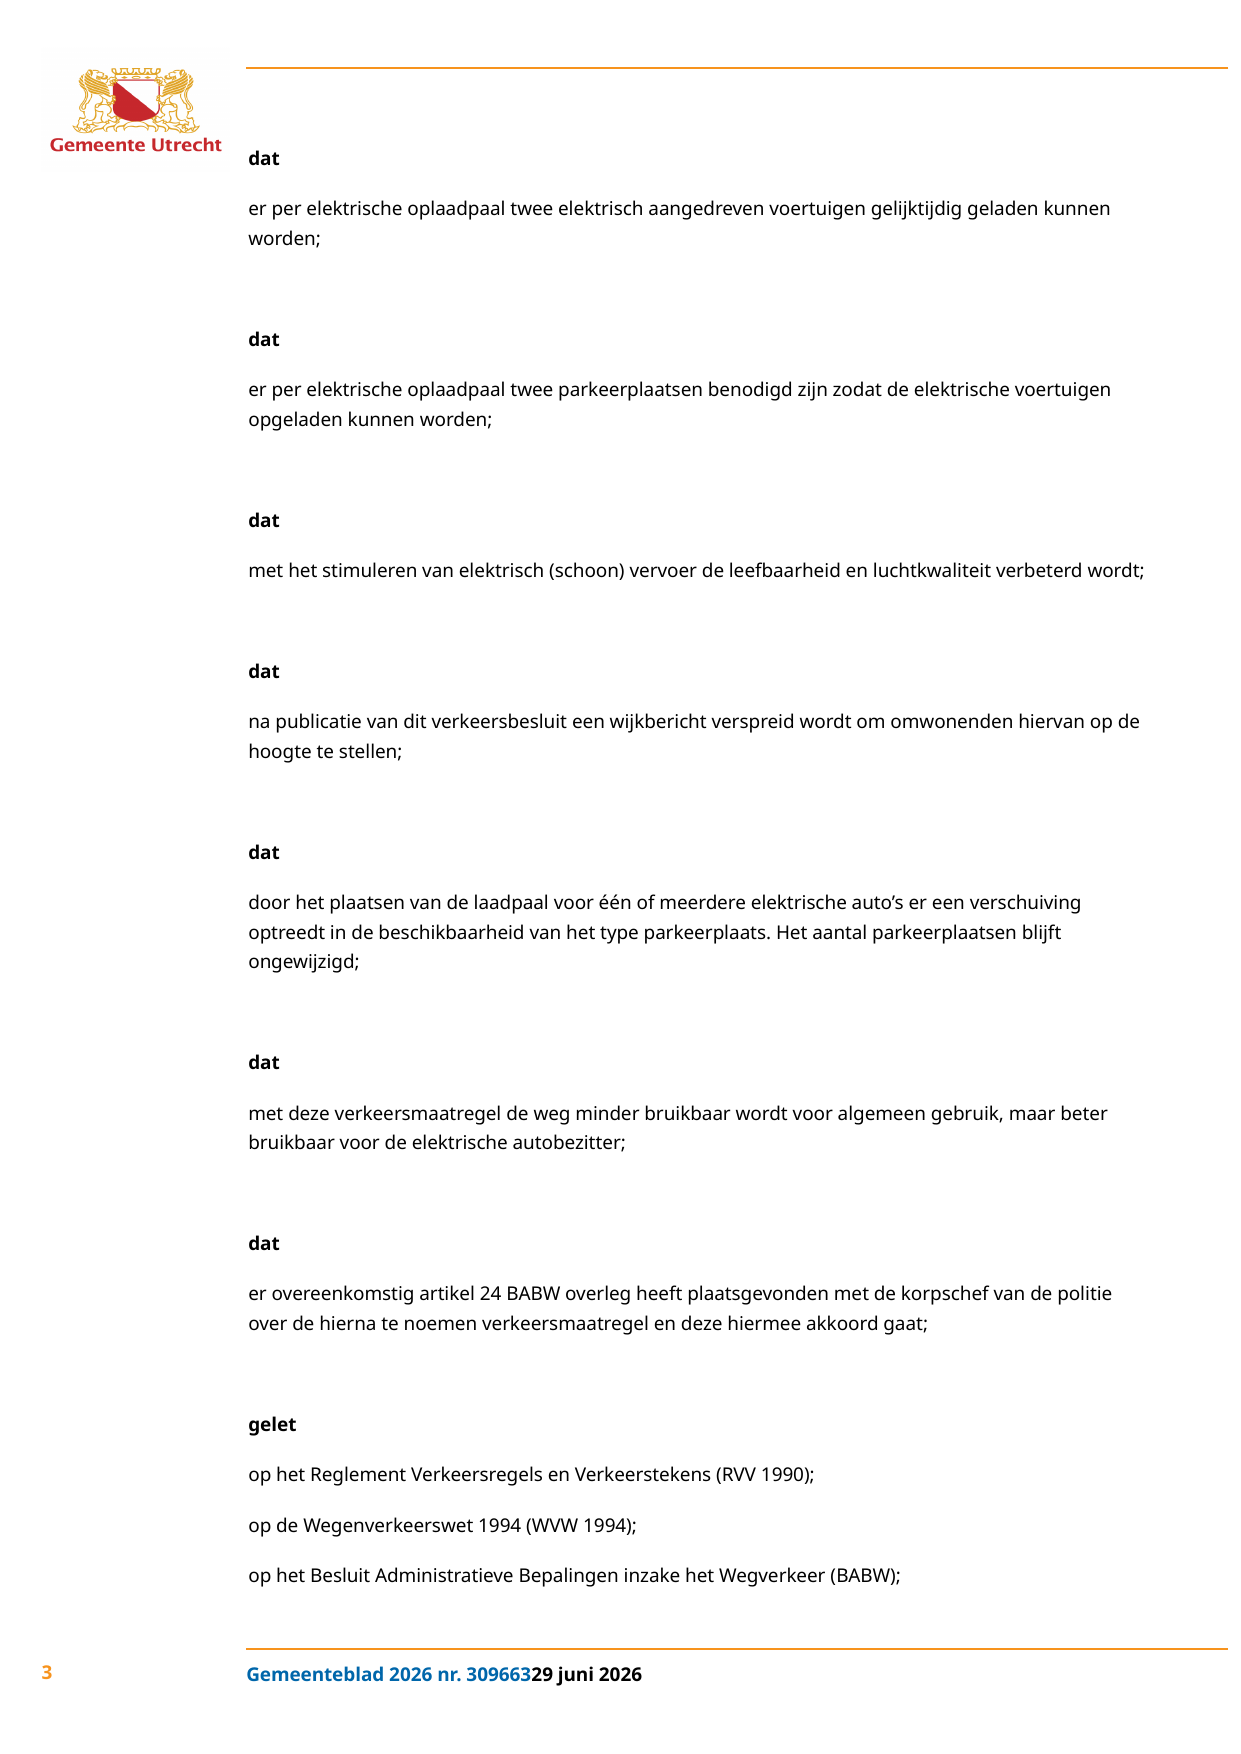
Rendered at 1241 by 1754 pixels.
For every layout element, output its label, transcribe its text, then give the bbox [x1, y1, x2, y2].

text er per elektrische oplaadpaal twee elektrisch aangedreven voertuigen gelijktijdig geladen kunnen worden; [248, 196, 1152, 251]
text na publicatie van dit verkeersbesluit een wijkbericht verspreid wordt om omwonenden hiervan op de hoogte te stellen; [248, 708, 1152, 764]
text op het Besluit Administratieve Bepalingen inzake het Wegverkeer (BABW); [248, 1562, 1152, 1588]
text dat [248, 145, 1152, 171]
text er overeenkomstig artikel 24 BABW overleg heeft plaatsgevonden met de korpschef van de politie over de hierna te noemen verkeersmaatregel en deze hiermee akkoord gaat; [248, 1281, 1152, 1336]
text dat [248, 507, 1152, 533]
text door het plaatsen van de laadpaal voor één of meerdere elektrische auto’s er een verschuiving optreedt in de beschikbaarheid van het type parkeerplaats. Het aantal parkeerplaatsen blijft ongewijzigd; [248, 889, 1152, 974]
picture [41, 47, 231, 172]
text met het stimuleren van elektrisch (schoon) vervoer de leefbaarheid en luchtkwaliteit verbeterd wordt; [248, 557, 1152, 583]
text met deze verkeersmaatregel de weg minder bruikbaar wordt voor algemeen gebruik, maar beter bruikbaar voor de elektrische autobezitter; [248, 1100, 1152, 1155]
text dat [248, 658, 1152, 684]
text gelet [248, 1411, 1152, 1437]
text dat [248, 839, 1152, 865]
text dat [248, 1230, 1152, 1256]
text dat [248, 326, 1152, 352]
text op de Wegenverkeerswet 1994 (WVW 1994); [248, 1512, 1152, 1538]
text dat [248, 1049, 1152, 1075]
text op het Reglement Verkeersregels en Verkeerstekens (RVV 1990); [248, 1461, 1152, 1487]
text er per elektrische oplaadpaal twee parkeerplaatsen benodigd zijn zodat de elektrische voertuigen opgeladen kunnen worden; [248, 376, 1152, 432]
